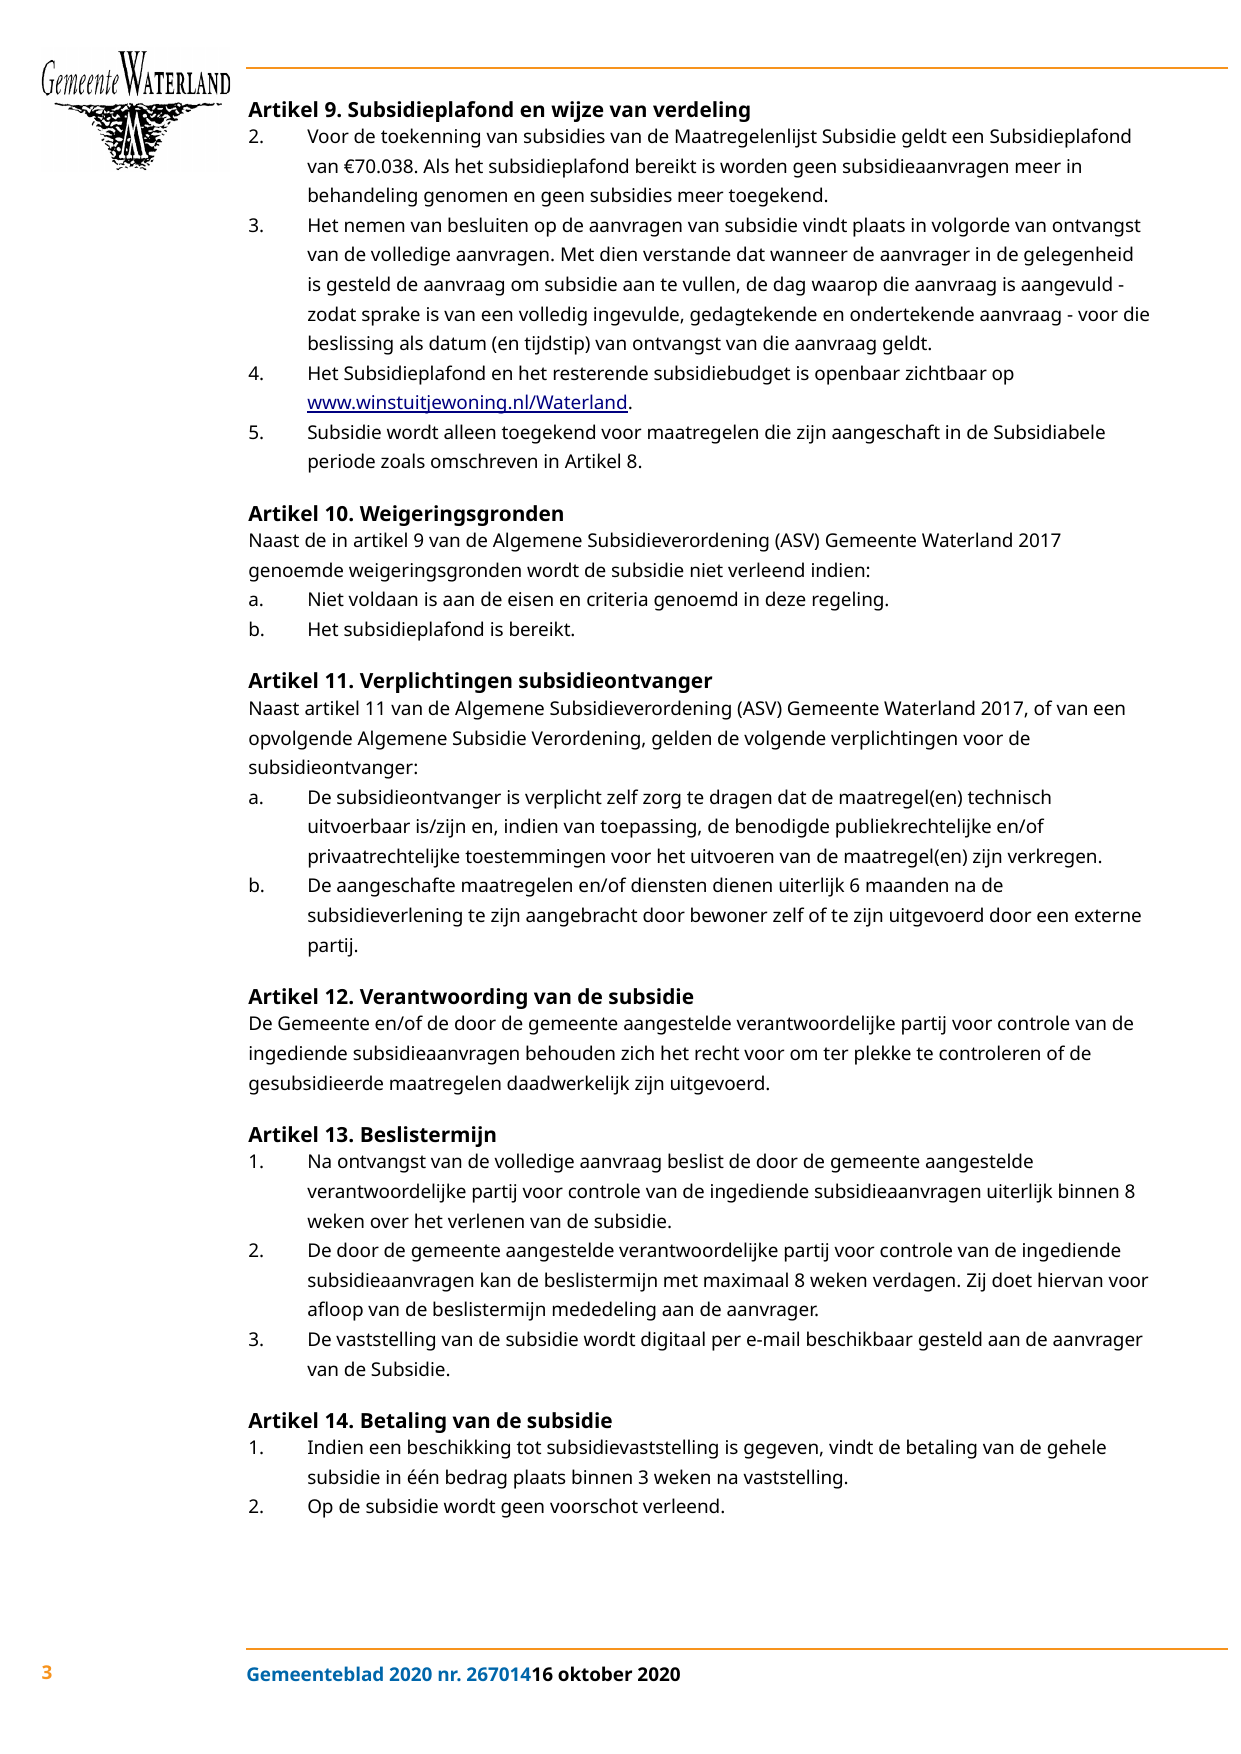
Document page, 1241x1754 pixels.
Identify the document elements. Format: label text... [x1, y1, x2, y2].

list De vaststelling van de subsidie wordt digitaal per e-mail beschikbaar gesteld aan de aanvrager van de Subsidie. [248, 1326, 1152, 1381]
text De Gemeente en/of de door de gemeente aangestelde verantwoordelijke partij voor controle van de ingediende subsidieaanvragen behouden zich het recht voor om ter plekke te controleren of de gesubsidieerde maatregelen daadwerkelijk zijn uitgevoerd. [248, 1011, 1152, 1096]
list Indien een beschikking tot subsidievaststelling is gegeven, vindt de betaling van de gehele subsidie in één bedrag plaats binnen 3 weken na vaststelling. [248, 1434, 1152, 1490]
text Artikel 12. Verantwoording van de subsidie [248, 982, 1152, 1011]
list Op de subsidie wordt geen voorschot verleend. [248, 1494, 1152, 1519]
list De subsidieontvanger is verplicht zelf zorg te dragen dat de maatregel(en) technisch uitvoerbaar is/zijn en, indien van toepassing, de benodigde publiekrechtelijke en/of privaatrechtelijke toestemmingen voor het uitvoeren van de maatregel(en) zijn verkregen. [248, 784, 1152, 869]
text Artikel 13. Beslistermijn [248, 1120, 1152, 1149]
list Het subsidieplafond is bereikt. [248, 616, 1152, 642]
list Na ontvangst van de volledige aanvraag beslist de door de gemeente aangestelde verantwoordelijke partij voor controle van de ingediende subsidieaanvragen uiterlijk binnen 8 weken over het verlenen van de subsidie. [248, 1149, 1152, 1233]
list De door de gemeente aangestelde verantwoordelijke partij voor controle van de ingediende subsidieaanvragen kan de beslistermijn met maximaal 8 weken verdagen. Zij doet hiervan voor afloop van de beslistermijn mededeling aan de aanvrager. [248, 1237, 1152, 1322]
text Naast de in artikel 9 van de Algemene Subsidieverordening (ASV) Gemeente Waterland 2017 genoemde weigeringsgronden wordt de subsidie niet verleend indien: [248, 527, 1152, 583]
list Voor de toekenning van subsidies van de Maatregelenlijst Subsidie geldt een Subsidieplafond van €70.038. Als het subsidieplafond bereikt is worden geen subsidieaanvragen meer in behandeling genomen en geen subsidies meer toegekend. [248, 123, 1152, 208]
picture [41, 47, 231, 172]
text Artikel 11. Verplichtingen subsidieontvanger [248, 667, 1152, 695]
text Artikel 10. Weigeringsgronden [248, 499, 1152, 527]
list Het Subsidieplafond en het resterende subsidiebudget is openbaar zichtbaar op www.winstuitjewoning.nl/Waterland. [248, 360, 1152, 415]
text Naast artikel 11 van de Algemene Subsidieverordening (ASV) Gemeente Waterland 2017, of van een opvolgende Algemene Subsidie Verordening, gelden de volgende verplichtingen voor de subsidieontvanger: [248, 695, 1152, 780]
list Subsidie wordt alleen toegekend voor maatregelen die zijn aangeschaft in de Subsidiabele periode zoals omschreven in Artikel 8. [248, 419, 1152, 474]
list Niet voldaan is aan de eisen en criteria genoemd in deze regeling. [248, 587, 1152, 612]
list De aangeschafte maatregelen en/of diensten dienen uiterlijk 6 maanden na de subsidieverlening te zijn aangebracht door bewoner zelf of te zijn uitgevoerd door een externe partij. [248, 873, 1152, 957]
text Artikel 14. Betaling van de subsidie [248, 1406, 1152, 1434]
text Artikel 9. Subsidieplafond en wijze van verdeling [248, 95, 1152, 123]
list Het nemen van besluiten op de aanvragen van subsidie vindt plaats in volgorde van ontvangst van de volledige aanvragen. Met dien verstande dat wanneer de aanvrager in de gelegenheid is gesteld de aanvraag om subsidie aan te vullen, de dag waarop die aanvraag is aangevuld -zodat sprake is van een volledig ingevulde, gedagtekende en ondertekende aanvraag - voor die beslissing als datum (en tijdstip) van ontvangst van die aanvraag geldt. [248, 212, 1152, 356]
